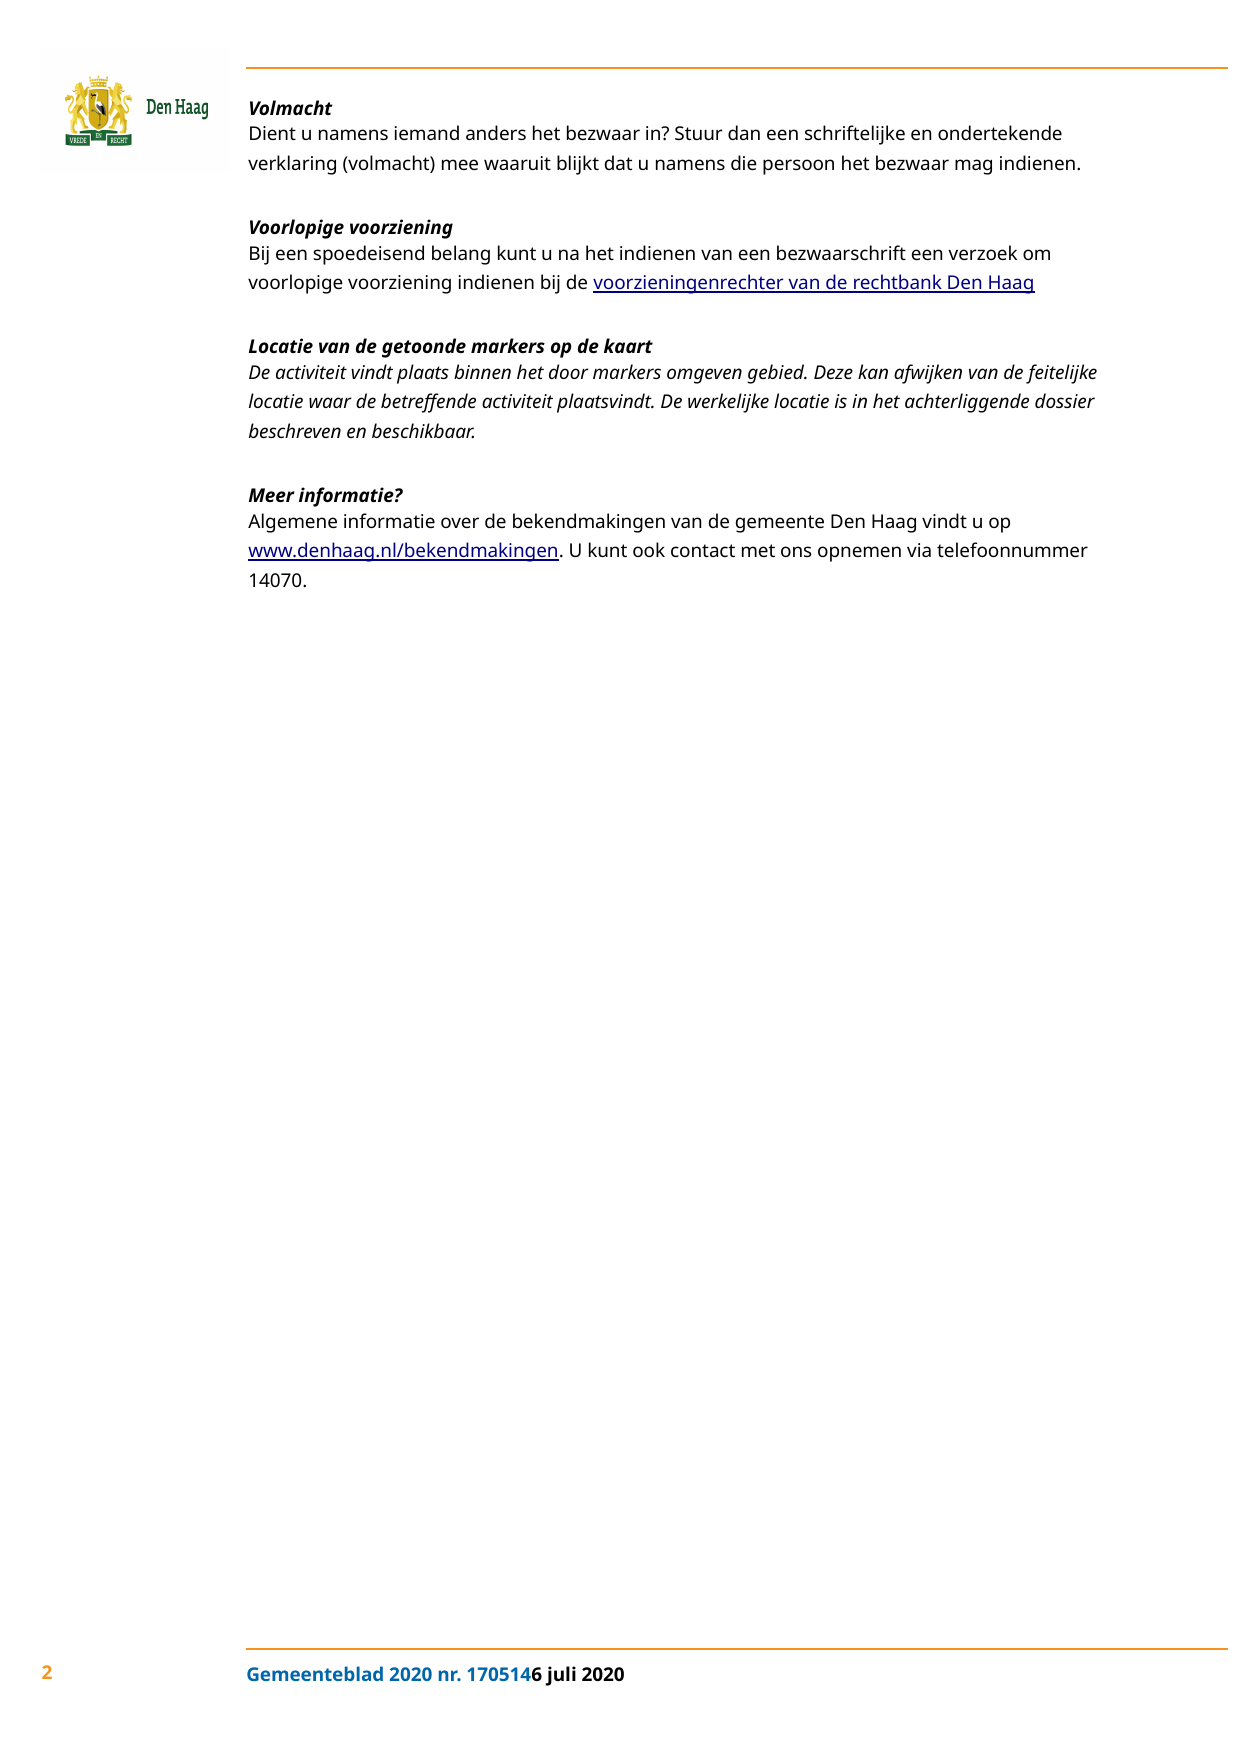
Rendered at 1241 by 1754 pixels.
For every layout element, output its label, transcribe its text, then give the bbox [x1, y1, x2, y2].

text Volmacht [248, 95, 1152, 121]
text Meer informatie? [248, 482, 1152, 508]
text De activiteit vindt plaats binnen het door markers omgeven gebied. Deze kan afwijken van de feitelijke locatie waar de betreffende activiteit plaatsvindt. De werkelijke locatie is in het achterliggende dossier beschreven en beschikbaar. [248, 359, 1152, 444]
picture [41, 47, 231, 172]
text Bij een spoedeisend belang kunt u na het indienen van een bezwaarschrift een verzoek om voorlopige voorziening indienen bij de voorzieningenrechter van de rechtbank Den Haag [248, 240, 1152, 295]
text Voorlopige voorziening [248, 214, 1152, 240]
text Locatie van de getoonde markers op de kaart [248, 333, 1152, 359]
text Algemene informatie over de bekendmakingen van de gemeente Den Haag vindt u op www.denhaag.nl/bekendmakingen. U kunt ook contact met ons opnemen via telefoonnummer 14070. [248, 508, 1152, 593]
text Dient u namens iemand anders het bezwaar in? Stuur dan een schriftelijke en ondertekende verklaring (volmacht) mee waaruit blijkt dat u namens die persoon het bezwaar mag indienen. [248, 121, 1152, 176]
